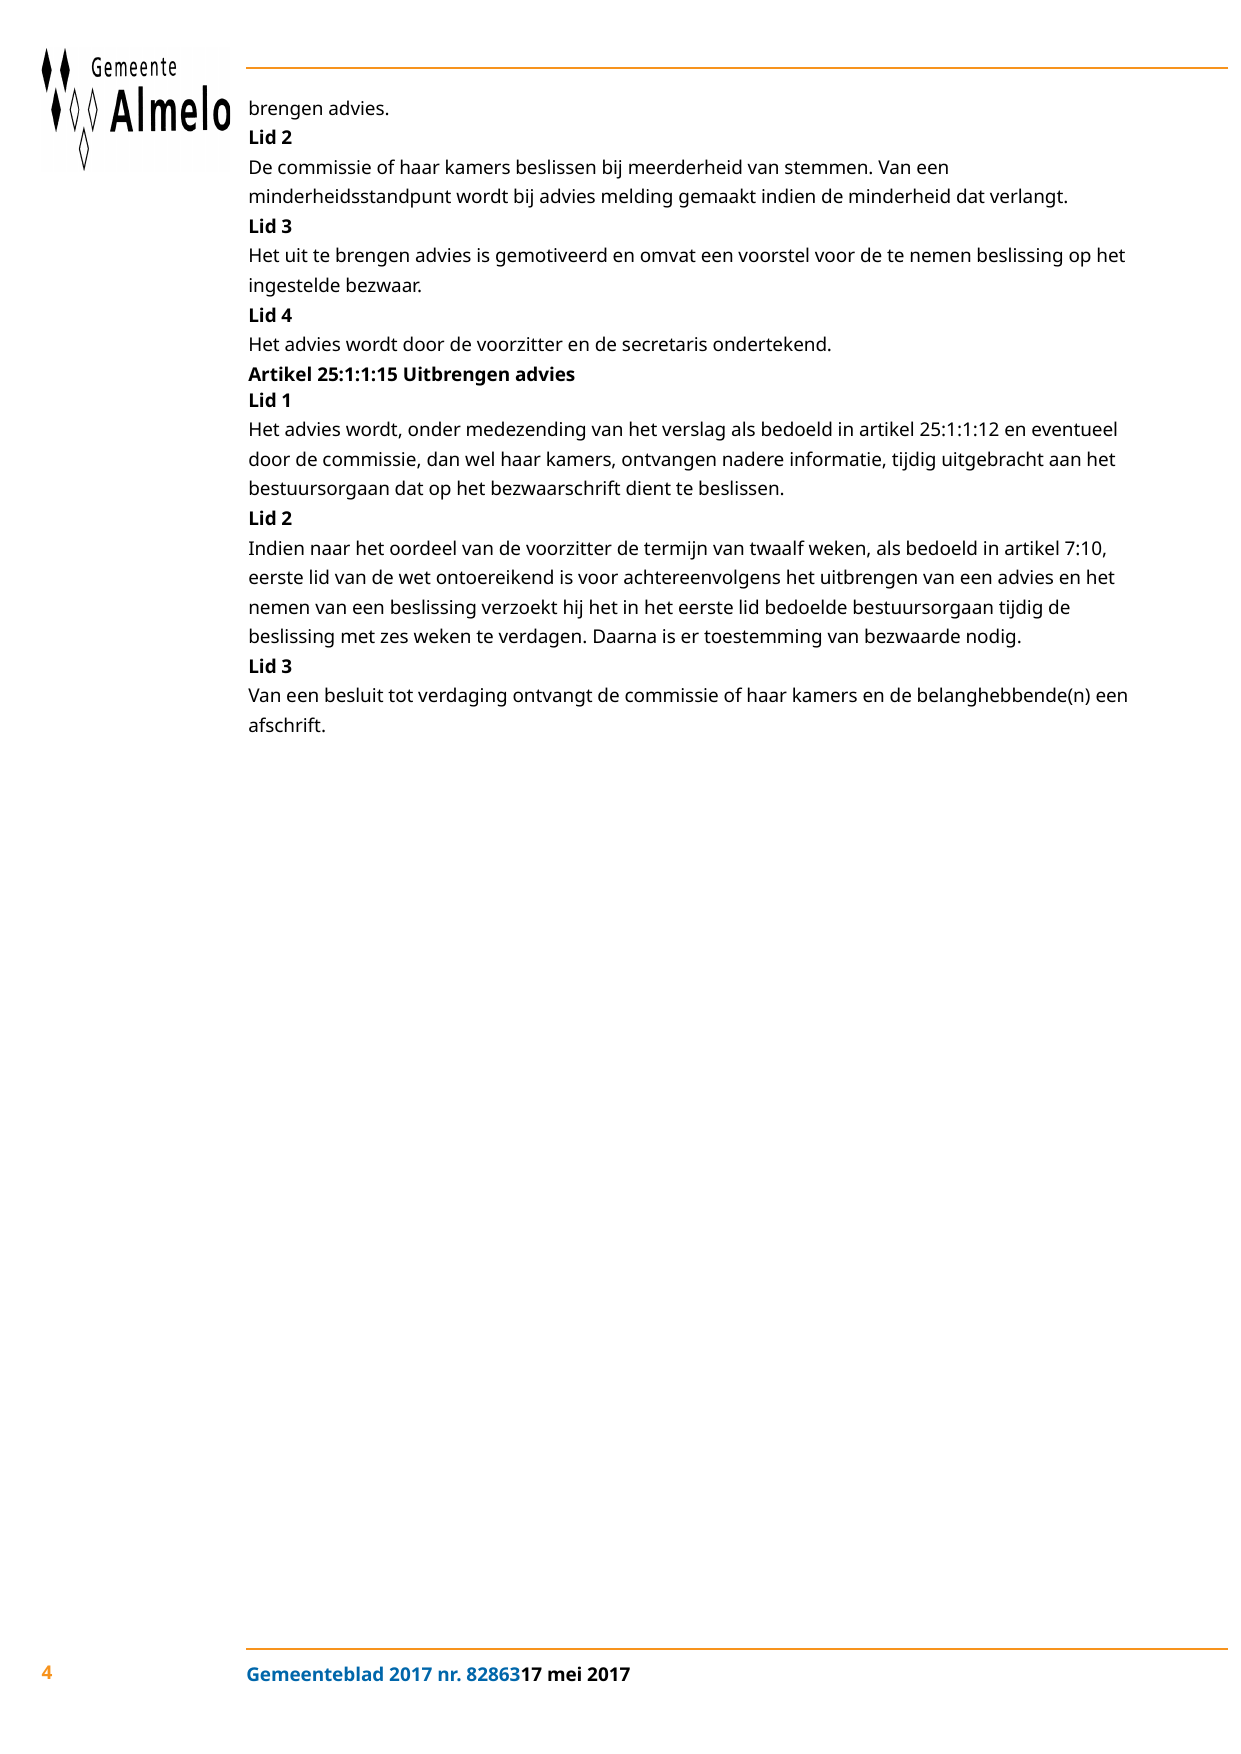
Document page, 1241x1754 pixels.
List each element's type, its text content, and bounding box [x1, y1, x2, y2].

text brengen advies. [248, 95, 1152, 121]
text Van een besluit tot verdaging ontvangt de commissie of haar kamers en de belanghebbende(n) een afschrift. [248, 683, 1152, 738]
text Lid 4 [248, 302, 1152, 328]
text Artikel 25:1:1:15 Uitbrengen advies [248, 361, 1152, 387]
text Lid 2 [248, 505, 1152, 531]
text Het uit te brengen advies is gemotiveerd en omvat een voorstel voor de te nemen beslissing op het ingestelde bezwaar. [248, 243, 1152, 298]
text Indien naar het oordeel van de voorzitter de termijn van twaalf weken, als bedoeld in artikel 7:10, eerste lid van de wet ontoereikend is voor achtereenvolgens het uitbrengen van een advies en het nemen van een beslissing verzoekt hij het in het eerste lid bedoelde bestuursorgaan tijdig de beslissing met zes weken te verdagen. Daarna is er toestemming van bezwaarde nodig. [248, 535, 1152, 649]
text Het advies wordt, onder medezending van het verslag als bedoeld in artikel 25:1:1:12 en eventueel door de commissie, dan wel haar kamers, ontvangen nadere informatie, tijdig uitgebracht aan het bestuursorgaan dat op het bezwaarschrift dient te beslissen. [248, 416, 1152, 501]
text Het advies wordt door de voorzitter en de secretaris ondertekend. [248, 331, 1152, 357]
text De commissie of haar kamers beslissen bij meerderheid van stemmen. Van een minderheidsstandpunt wordt bij advies melding gemaakt indien de minderheid dat verlangt. [248, 154, 1152, 209]
picture [41, 47, 231, 172]
text Lid 2 [248, 124, 1152, 150]
text Lid 1 [248, 387, 1152, 412]
text Lid 3 [248, 213, 1152, 239]
text Lid 3 [248, 653, 1152, 679]
